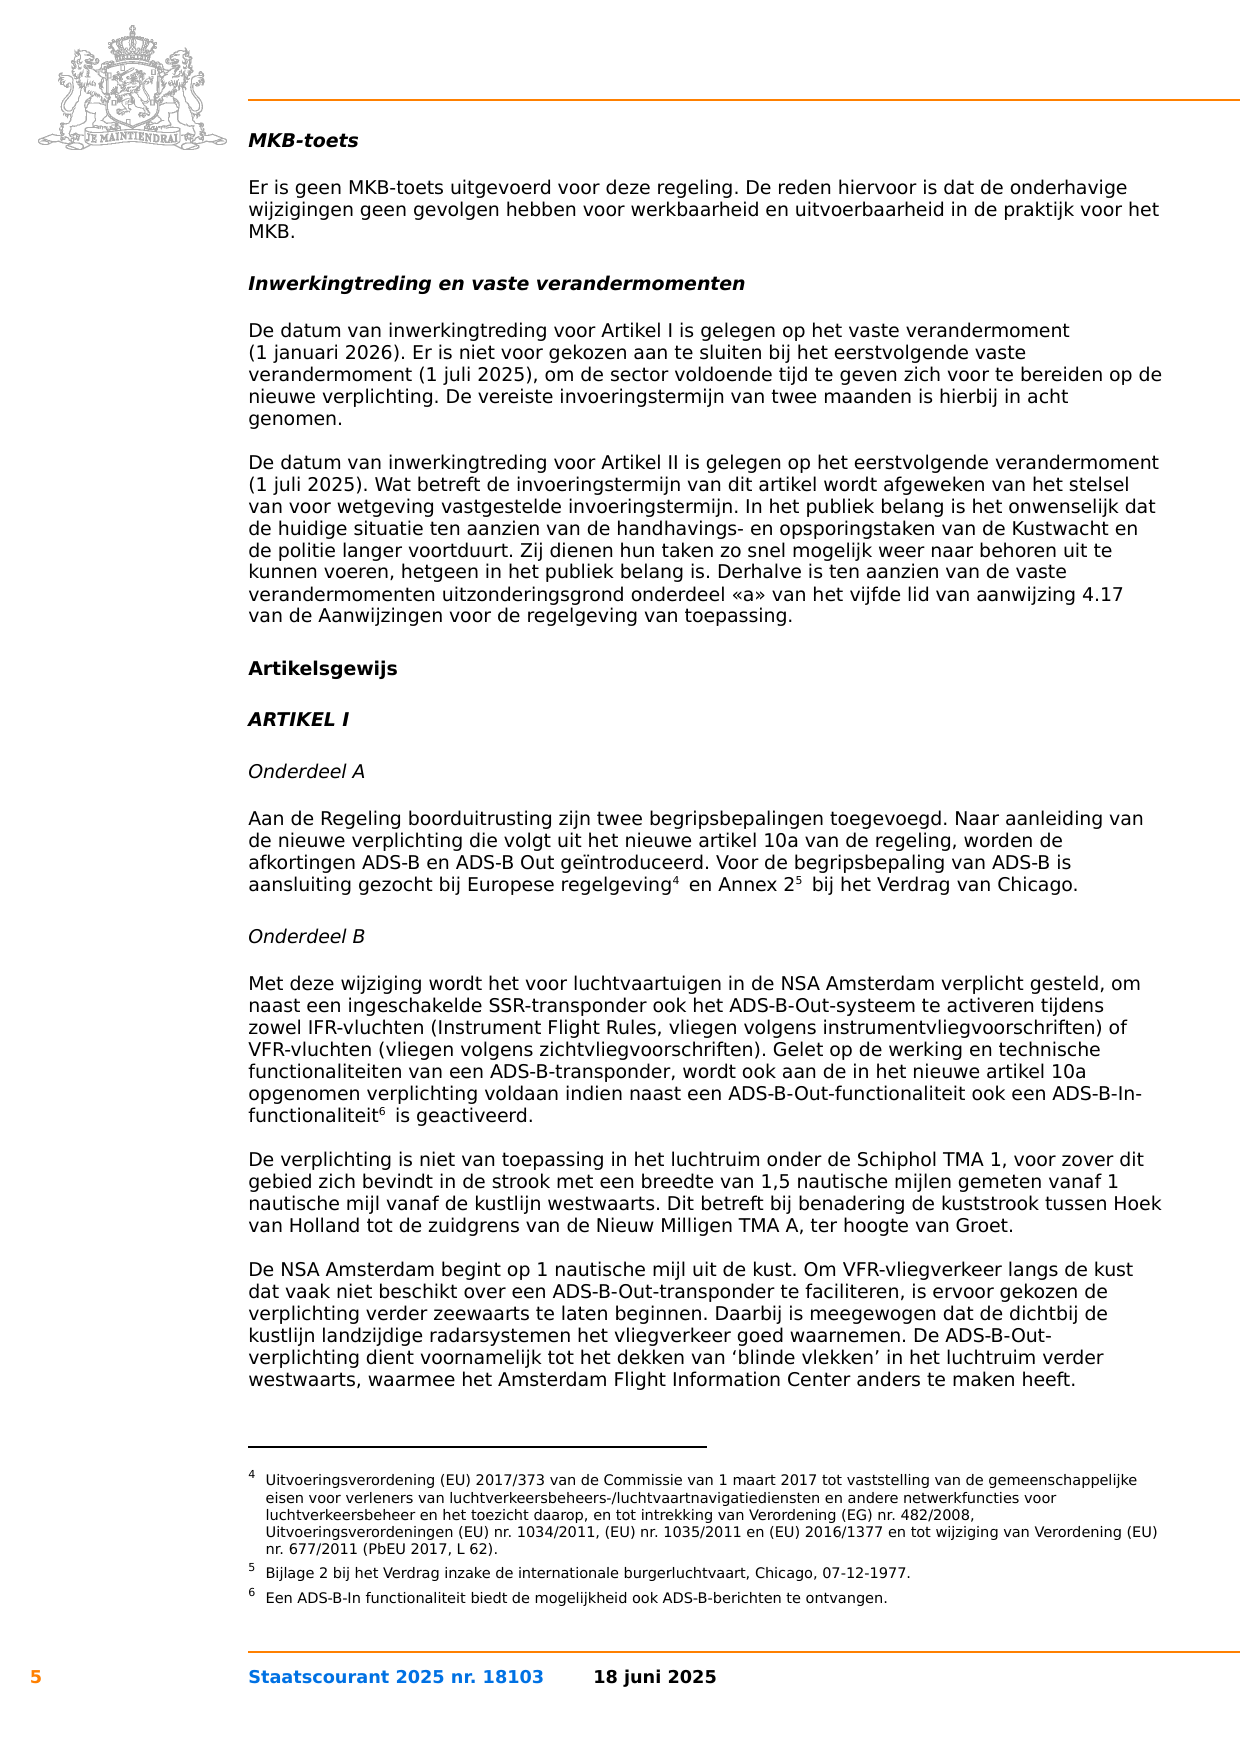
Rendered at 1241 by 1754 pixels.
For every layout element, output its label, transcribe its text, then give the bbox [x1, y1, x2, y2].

text De NSA Amsterdam begint op 1 nautische mijl uit de kust. Om VFR-vliegverkeer langs de kust dat vaak niet beschikt over een ADS-B-Out-transponder te faciliteren, is ervoor gekozen de verplichting verder zeewaarts te laten beginnen. Daarbij is meegewogen dat de dichtbij de kustlijn landzijdige radarsystemen het vliegverkeer goed waarnemen. De ADS-B-Out-verplichting dient voornamelijk tot het dekken van ‘blinde vlekken’ in het luchtruim verder westwaarts, waarmee het Amsterdam Flight Information Center anders te maken heeft. [248, 1259, 1163, 1391]
subtitle Onderdeel A [248, 761, 1163, 783]
text Met deze wijziging wordt het voor luchtvaartuigen in de NSA Amsterdam verplicht gesteld, om naast een ingeschakelde SSR-transponder ook het ADS-B-Out-systeem te activeren tijdens zowel IFR-vluchten (Instrument Flight Rules, vliegen volgens instrumentvliegvoorschriften) of VFR-vluchten (vliegen volgens zichtvliegvoorschriften). Gelet op de werking en technische functionaliteiten van een ADS-B-transponder, wordt ook aan de in het nieuwe artikel 10a opgenomen verplichting voldaan indien naast een ADS-B-Out-functionaliteit ook een ADS-B-In-functionaliteit is geactiveerd. [248, 973, 1163, 1127]
subtitle MKB-toets [248, 130, 1163, 152]
text Er is geen MKB-toets uitgevoerd voor deze regeling. De reden hiervoor is dat de onderhavige wijzigingen geen gevolgen hebben voor werkbaarheid en uitvoerbaarheid in de praktijk voor het MKB. [248, 177, 1163, 243]
text De datum van inwerkingtreding voor Artikel I is gelegen op het vaste verandermoment (1 januari 2026). Er is niet voor gekozen aan te sluiten bij het eerstvolgende vaste verandermoment (1 juli 2025), om de sector voldoende tijd te geven zich voor te bereiden op de nieuwe verplichting. De vereiste invoeringstermijn van twee maanden is hierbij in acht genomen. [248, 320, 1163, 430]
text Aan de Regeling boorduitrusting zijn twee begripsbepalingen toegevoegd. Naar aanleiding van de nieuwe verplichting die volgt uit het nieuwe artikel 10a van de regeling, worden de afkortingen ADS-B en ADS-B Out geïntroduceerd. Voor de begripsbepaling van ADS-B is aansluiting gezocht bij Europese regelgeving en Annex 2 bij het Verdrag van Chicago. [248, 808, 1163, 896]
text Een ADS-B-In functionaliteit biedt de mogelijkheid ook ADS-B-berichten te ontvangen. [248, 1586, 1163, 1608]
text Uitvoeringsverordening (EU) 2017/373 van de Commissie van 1 maart 2017 tot vaststelling van de gemeenschappelijke eisen voor verleners van luchtverkeersbeheers-/luchtvaartnavigatiediensten en andere netwerkfuncties voor luchtverkeersbeheer en het toezicht daarop, en tot intrekking van Verordening (EG) nr. 482/2008, Uitvoeringsverordeningen (EU) nr. 1034/2011, (EU) nr. 1035/2011 en (EU) 2016/1377 en tot wijziging van Verordening (EU) nr. 677/2011 (PbEU 2017, L 62). [248, 1468, 1163, 1558]
text De verplichting is niet van toepassing in het luchtruim onder de Schiphol TMA 1, voor zover dit gebied zich bevindt in de strook met een breedte van 1,5 nautische mijlen gemeten vanaf 1 nautische mijl vanaf de kustlijn westwaarts. Dit betreft bij benadering de kuststrook tussen Hoek van Holland tot de zuidgrens van de Nieuw Milligen TMA A, ter hoogte van Groet. [248, 1149, 1163, 1237]
subtitle Artikelsgewijs [248, 657, 1163, 679]
text Bijlage 2 bij het Verdrag inzake de internationale burgerluchtvaart, Chicago, 07-12-1977. [248, 1561, 1163, 1583]
subtitle ARTIKEL I [248, 709, 1163, 731]
text De datum van inwerkingtreding voor Artikel II is gelegen op het eerstvolgende verandermoment (1 juli 2025). Wat betreft de invoeringstermijn van dit artikel wordt afgeweken van het stelsel van voor wetgeving vastgestelde invoeringstermijn. In het publiek belang is het onwenselijk dat de huidige situatie ten aanzien van de handhavings- en opsporingstaken van de Kustwacht en de politie langer voortduurt. Zij dienen hun taken zo snel mogelijk weer naar behoren uit te kunnen voeren, hetgeen in het publiek belang is. Derhalve is ten aanzien van de vaste verandermomenten uitzonderingsgrond onderdeel «a» van het vijfde lid van aanwijzing 4.17 van de Aanwijzingen voor de regelgeving van toepassing. [248, 452, 1163, 627]
subtitle Onderdeel B [248, 926, 1163, 948]
picture [38, 25, 227, 150]
subtitle Inwerkingtreding en vaste verandermomenten [248, 273, 1163, 295]
